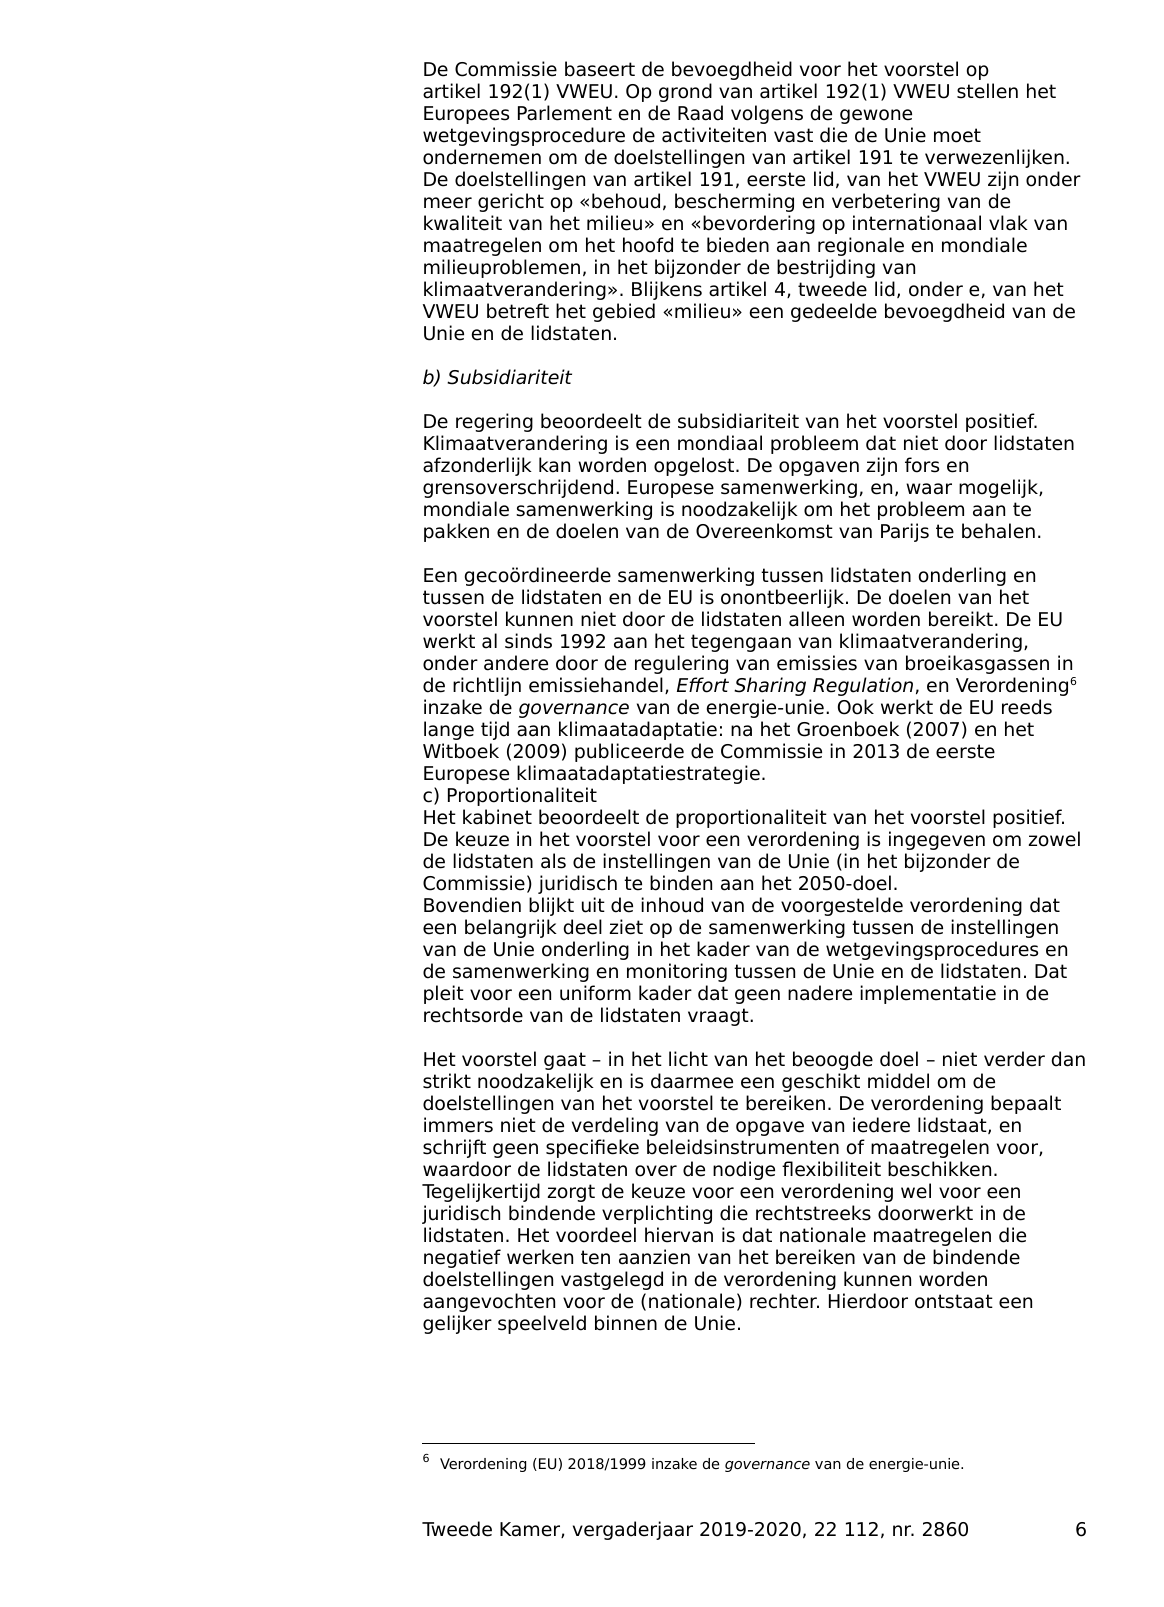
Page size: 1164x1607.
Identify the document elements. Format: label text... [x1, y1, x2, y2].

text Bovendien blijkt uit de inhoud van de voorgestelde verordening dat een belangrijk deel ziet op de samenwerking tussen de instellingen van de Unie onderling in het kader van de wetgevingsprocedures en de samenwerking en monitoring tussen de Unie en de lidstaten. Dat pleit voor een uniform kader dat geen nadere implementatie in de rechtsorde van de lidstaten vraagt. [422, 895, 1087, 1027]
subtitle b) Subsidiariteit [422, 367, 1087, 389]
text Klimaatverandering is een mondiaal probleem dat niet door lidstaten afzonderlijk kan worden opgelost. De opgaven zijn fors en grensoverschrijdend. Europese samenwerking, en, waar mogelijk, mondiale samenwerking is noodzakelijk om het probleem aan te pakken en de doelen van de Overeenkomst van Parijs te behalen. [422, 433, 1087, 543]
text Een gecoördineerde samenwerking tussen lidstaten onderling en tussen de lidstaten en de EU is onontbeerlijk. De doelen van het voorstel kunnen niet door de lidstaten alleen worden bereikt. De EU werkt al sinds 1992 aan het tegengaan van klimaatverandering, onder andere door de regulering van emissies van broeikasgassen in de richtlijn emissiehandel, Effort Sharing Regulation, en Verordening inzake de governance van de energie-unie. Ook werkt de EU reeds lange tijd aan klimaatadaptatie: na het Groenboek (2007) en het Witboek (2009) publiceerde de Commissie in 2013 de eerste Europese klimaatadaptatiestrategie. [422, 565, 1087, 785]
text Het kabinet beoordeelt de proportionaliteit van het voorstel positief. De keuze in het voorstel voor een verordening is ingegeven om zowel de lidstaten als de instellingen van de Unie (in het bijzonder de Commissie) juridisch te binden aan het 2050-doel. [422, 807, 1087, 895]
text Verordening (EU) 2018/1999 inzake de governance van de energie-unie. [422, 1452, 1087, 1474]
text De Commissie baseert de bevoegdheid voor het voorstel op artikel 192(1) VWEU. Op grond van artikel 192(1) VWEU stellen het Europees Parlement en de Raad volgens de gewone wetgevingsprocedure de activiteiten vast die de Unie moet ondernemen om de doelstellingen van artikel 191 te verwezenlijken. De doelstellingen van artikel 191, eerste lid, van het VWEU zijn onder meer gericht op «behoud, bescherming en verbetering van de kwaliteit van het milieu» en «bevordering op internationaal vlak van maatregelen om het hoofd te bieden aan regionale en mondiale milieuproblemen, in het bijzonder de bestrijding van klimaatverandering». Blijkens artikel 4, tweede lid, onder e, van het VWEU betreft het gebied «milieu» een gedeelde bevoegdheid van de Unie en de lidstaten. [422, 59, 1087, 345]
text De regering beoordeelt de subsidiariteit van het voorstel positief. [422, 411, 1087, 433]
text Het voorstel gaat – in het licht van het beoogde doel – niet verder dan strikt noodzakelijk en is daarmee een geschikt middel om de doelstellingen van het voorstel te bereiken. De verordening bepaalt immers niet de verdeling van de opgave van iedere lidstaat, en schrijft geen specifieke beleidsinstrumenten of maatregelen voor, waardoor de lidstaten over de nodige flexibiliteit beschikken. Tegelijkertijd zorgt de keuze voor een verordening wel voor een juridisch bindende verplichting die rechtstreeks doorwerkt in de lidstaten. Het voordeel hiervan is dat nationale maatregelen die negatief werken ten aanzien van het bereiken van de bindende doelstellingen vastgelegd in de verordening kunnen worden aangevochten voor de (nationale) rechter. Hierdoor ontstaat een gelijker speelveld binnen de Unie. [422, 1049, 1087, 1335]
text c) Proportionaliteit [422, 785, 1087, 807]
